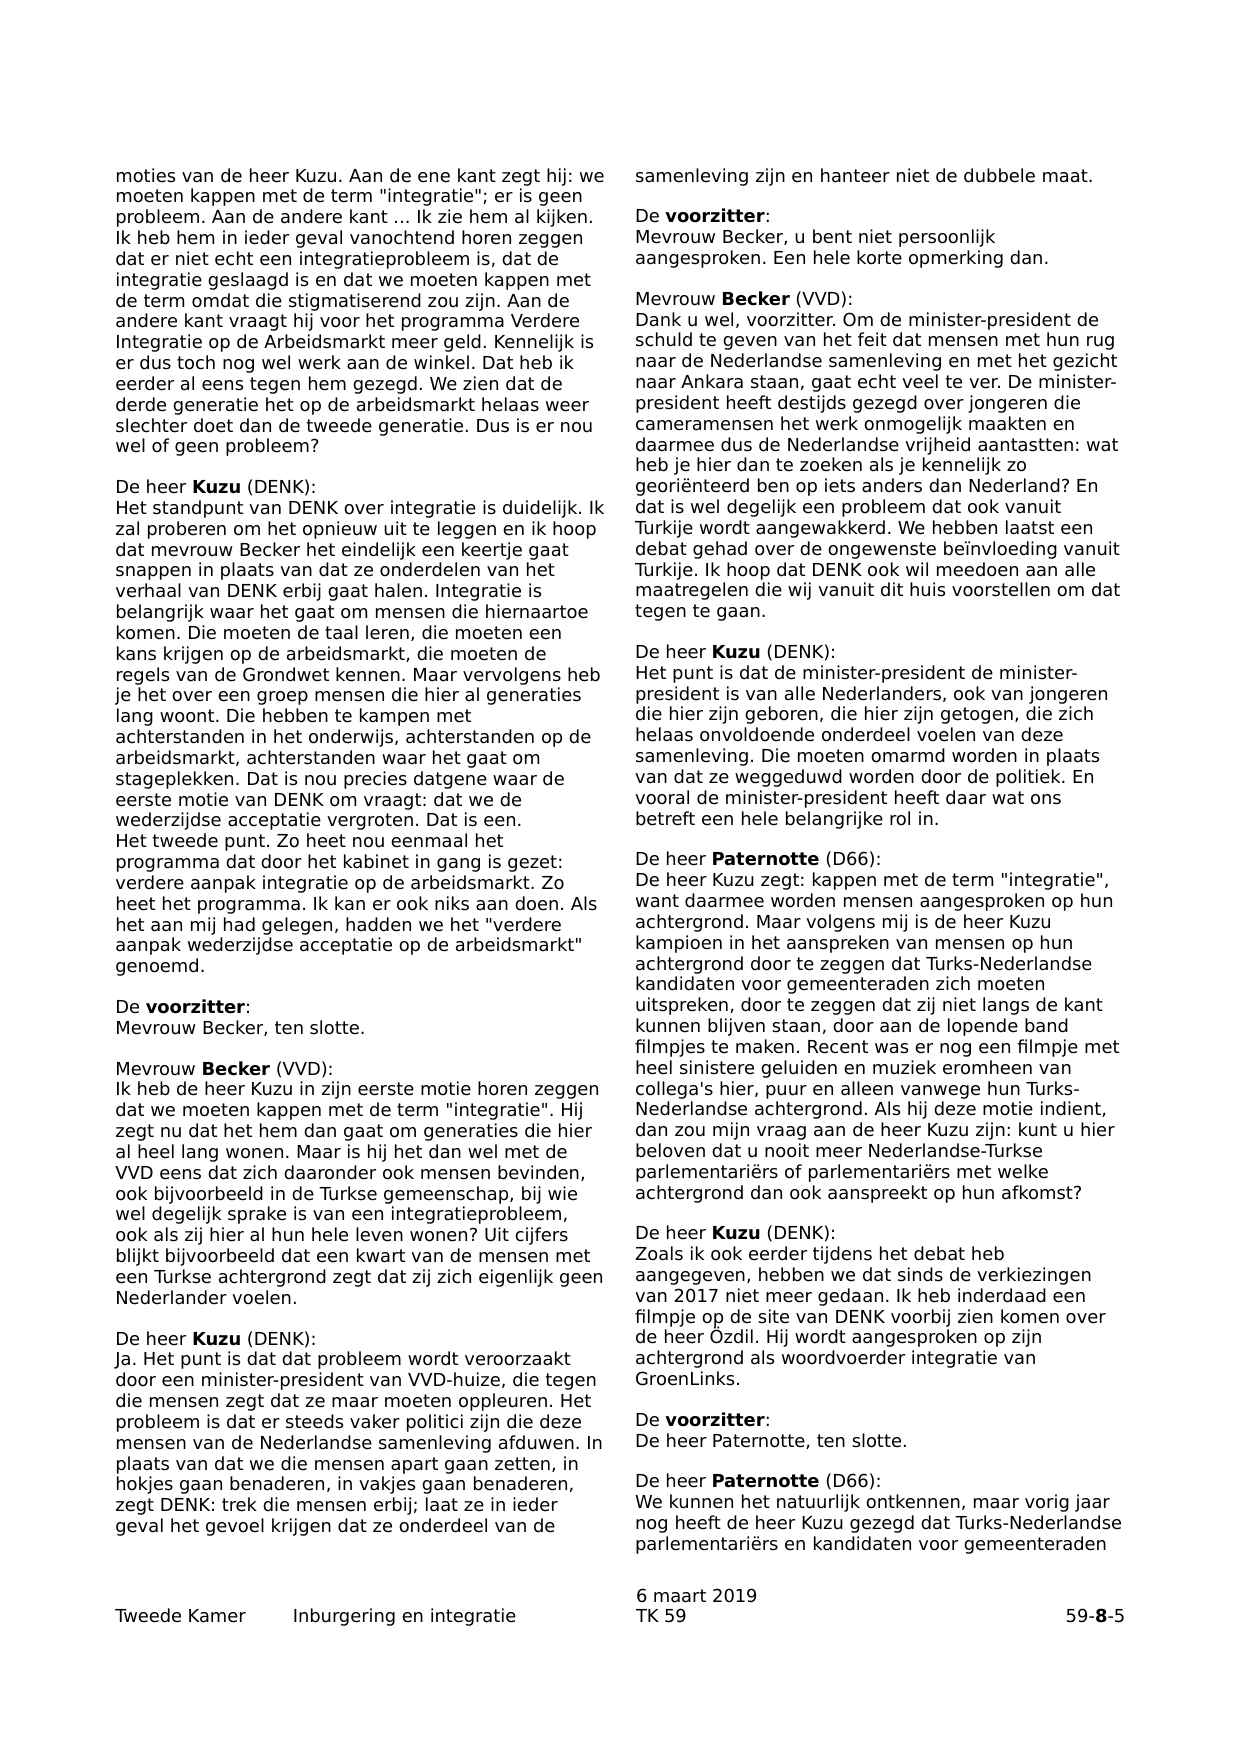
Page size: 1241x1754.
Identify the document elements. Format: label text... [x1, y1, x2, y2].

text samenleving zijn en hanteer niet de dubbele maat. [635, 165, 1125, 186]
text Ja. Het punt is dat dat probleem wordt veroorzaakt door een minister-president van VVD-huize, die tegen die mensen zegt dat ze maar moeten oppleuren. Het probleem is dat er steeds vaker politici zijn die deze mensen van de Nederlandse samenleving afduwen. In plaats van dat we die mensen apart gaan zetten, in hokjes gaan benaderen, in vakjes gaan benaderen, zegt DENK: trek die mensen erbij; laat ze in ieder geval het gevoel krijgen dat ze onderdeel van de [115, 1349, 605, 1537]
text Ik heb de heer Kuzu in zijn eerste motie horen zeggen dat we moeten kappen met de term "integratie". Hij zegt nu dat het hem dan gaat om generaties die hier al heel lang wonen. Maar is hij het dan wel met de VVD eens dat zich daaronder ook mensen bevinden, ook bijvoorbeeld in de Turkse gemeenschap, bij wie wel degelijk sprake is van een integratieprobleem, ook als zij hier al hun hele leven wonen? Uit cijfers blijkt bijvoorbeeld dat een kwart van de mensen met een Turkse achtergrond zegt dat zij zich eigenlijk geen Nederlander voelen. [115, 1079, 605, 1308]
text De heer Kuzu (DENK): [115, 1328, 605, 1349]
text Het standpunt van DENK over integratie is duidelijk. Ik zal proberen om het opnieuw uit te leggen en ik hoop dat mevrouw Becker het eindelijk een keertje gaat snappen in plaats van dat ze onderdelen van het verhaal van DENK erbij gaat halen. Integratie is belangrijk waar het gaat om mensen die hiernaartoe komen. Die moeten de taal leren, die moeten een kans krijgen op de arbeidsmarkt, die moeten de regels van de Grondwet kennen. Maar vervolgens heb je het over een groep mensen die hier al generaties lang woont. Die hebben te kampen met achterstanden in het onderwijs, achterstanden op de arbeidsmarkt, achterstanden waar het gaat om stageplekken. Dat is nou precies datgene waar de eerste motie van DENK om vraagt: dat we de wederzijdse acceptatie vergroten. Dat is een. [115, 498, 605, 831]
text We kunnen het natuurlijk ontkennen, maar vorig jaar nog heeft de heer Kuzu gezegd dat Turks-Nederlandse parlementariërs en kandidaten voor gemeenteraden [635, 1492, 1125, 1554]
text moties van de heer Kuzu. Aan de ene kant zegt hij: we moeten kappen met de term "integratie"; er is geen probleem. Aan de andere kant ... Ik zie hem al kijken. Ik heb hem in ieder geval vanochtend horen zeggen dat er niet echt een integratieprobleem is, dat de integratie geslaagd is en dat we moeten kappen met de term omdat die stigmatiserend zou zijn. Aan de andere kant vraagt hij voor het programma Verdere Integratie op de Arbeidsmarkt meer geld. Kennelijk is er dus toch nog wel werk aan de winkel. Dat heb ik eerder al eens tegen hem gezegd. We zien dat de derde generatie het op de arbeidsmarkt helaas weer slechter doet dan de tweede generatie. Dus is er nou wel of geen probleem? [115, 165, 605, 457]
text De heer Kuzu (DENK): [115, 477, 605, 498]
text De heer Paternotte (D66): [635, 849, 1125, 870]
text Het punt is dat de minister-president de minister-president is van alle Nederlanders, ook van jongeren die hier zijn geboren, die hier zijn getogen, die zich helaas onvoldoende onderdeel voelen van deze samenleving. Die moeten omarmd worden in plaats van dat ze weggeduwd worden door de politiek. En vooral de minister-president heeft daar wat ons betreft een hele belangrijke rol in. [635, 662, 1125, 829]
text De heer Kuzu zegt: kappen met de term "integratie", want daarmee worden mensen aangesproken op hun achtergrond. Maar volgens mij is de heer Kuzu kampioen in het aanspreken van mensen op hun achtergrond door te zeggen dat Turks-Nederlandse kandidaten voor gemeenteraden zich moeten uitspreken, door te zeggen dat zij niet langs de kant kunnen blijven staan, door aan de lopende band filmpjes te maken. Recent was er nog een filmpje met heel sinistere geluiden en muziek eromheen van collega's hier, puur en alleen vanwege hun Turks-Nederlandse achtergrond. Als hij deze motie indient, dan zou mijn vraag aan de heer Kuzu zijn: kunt u hier beloven dat u nooit meer Nederlandse-Turkse parlementariërs of parlementariërs met welke achtergrond dan ook aanspreekt op hun afkomst? [635, 870, 1125, 1203]
text Mevrouw Becker, u bent niet persoonlijk aangesproken. Een hele korte opmerking dan. [635, 227, 1125, 268]
text De heer Kuzu (DENK): [635, 1223, 1125, 1244]
text Mevrouw Becker (VVD): [635, 288, 1125, 309]
text Mevrouw Becker, ten slotte. [115, 1018, 605, 1038]
text Dank u wel, voorzitter. Om de minister-president de schuld te geven van het feit dat mensen met hun rug naar de Nederlandse samenleving en met het gezicht naar Ankara staan, gaat echt veel te ver. De minister-president heeft destijds gezegd over jongeren die cameramensen het werk onmogelijk maakten en daarmee dus de Nederlandse vrijheid aantastten: wat heb je hier dan te zoeken als je kennelijk zo georiënteerd ben op iets anders dan Nederland? En dat is wel degelijk een probleem dat ook vanuit Turkije wordt aangewakkerd. We hebben laatst een debat gehad over de ongewenste beïnvloeding vanuit Turkije. Ik hoop dat DENK ook wil meedoen aan alle maatregelen die wij vanuit dit huis voorstellen om dat tegen te gaan. [635, 309, 1125, 622]
text De voorzitter: [635, 206, 1125, 227]
text Mevrouw Becker (VVD): [115, 1058, 605, 1079]
text De voorzitter: [635, 1410, 1125, 1431]
text De heer Paternotte, ten slotte. [635, 1431, 1125, 1451]
text De heer Paternotte (D66): [635, 1471, 1125, 1492]
text Zoals ik ook eerder tijdens het debat heb aangegeven, hebben we dat sinds de verkiezingen van 2017 niet meer gedaan. Ik heb inderdaad een filmpje op de site van DENK voorbij zien komen over de heer Özdil. Hij wordt aangesproken op zijn achtergrond als woordvoerder integratie van GroenLinks. [635, 1244, 1125, 1390]
text De voorzitter: [115, 997, 605, 1018]
text Het tweede punt. Zo heet nou eenmaal het programma dat door het kabinet in gang is gezet: verdere aanpak integratie op de arbeidsmarkt. Zo heet het programma. Ik kan er ook niks aan doen. Als het aan mij had gelegen, hadden we het "verdere aanpak wederzijdse acceptatie op de arbeidsmarkt" genoemd. [115, 831, 605, 977]
text De heer Kuzu (DENK): [635, 642, 1125, 662]
